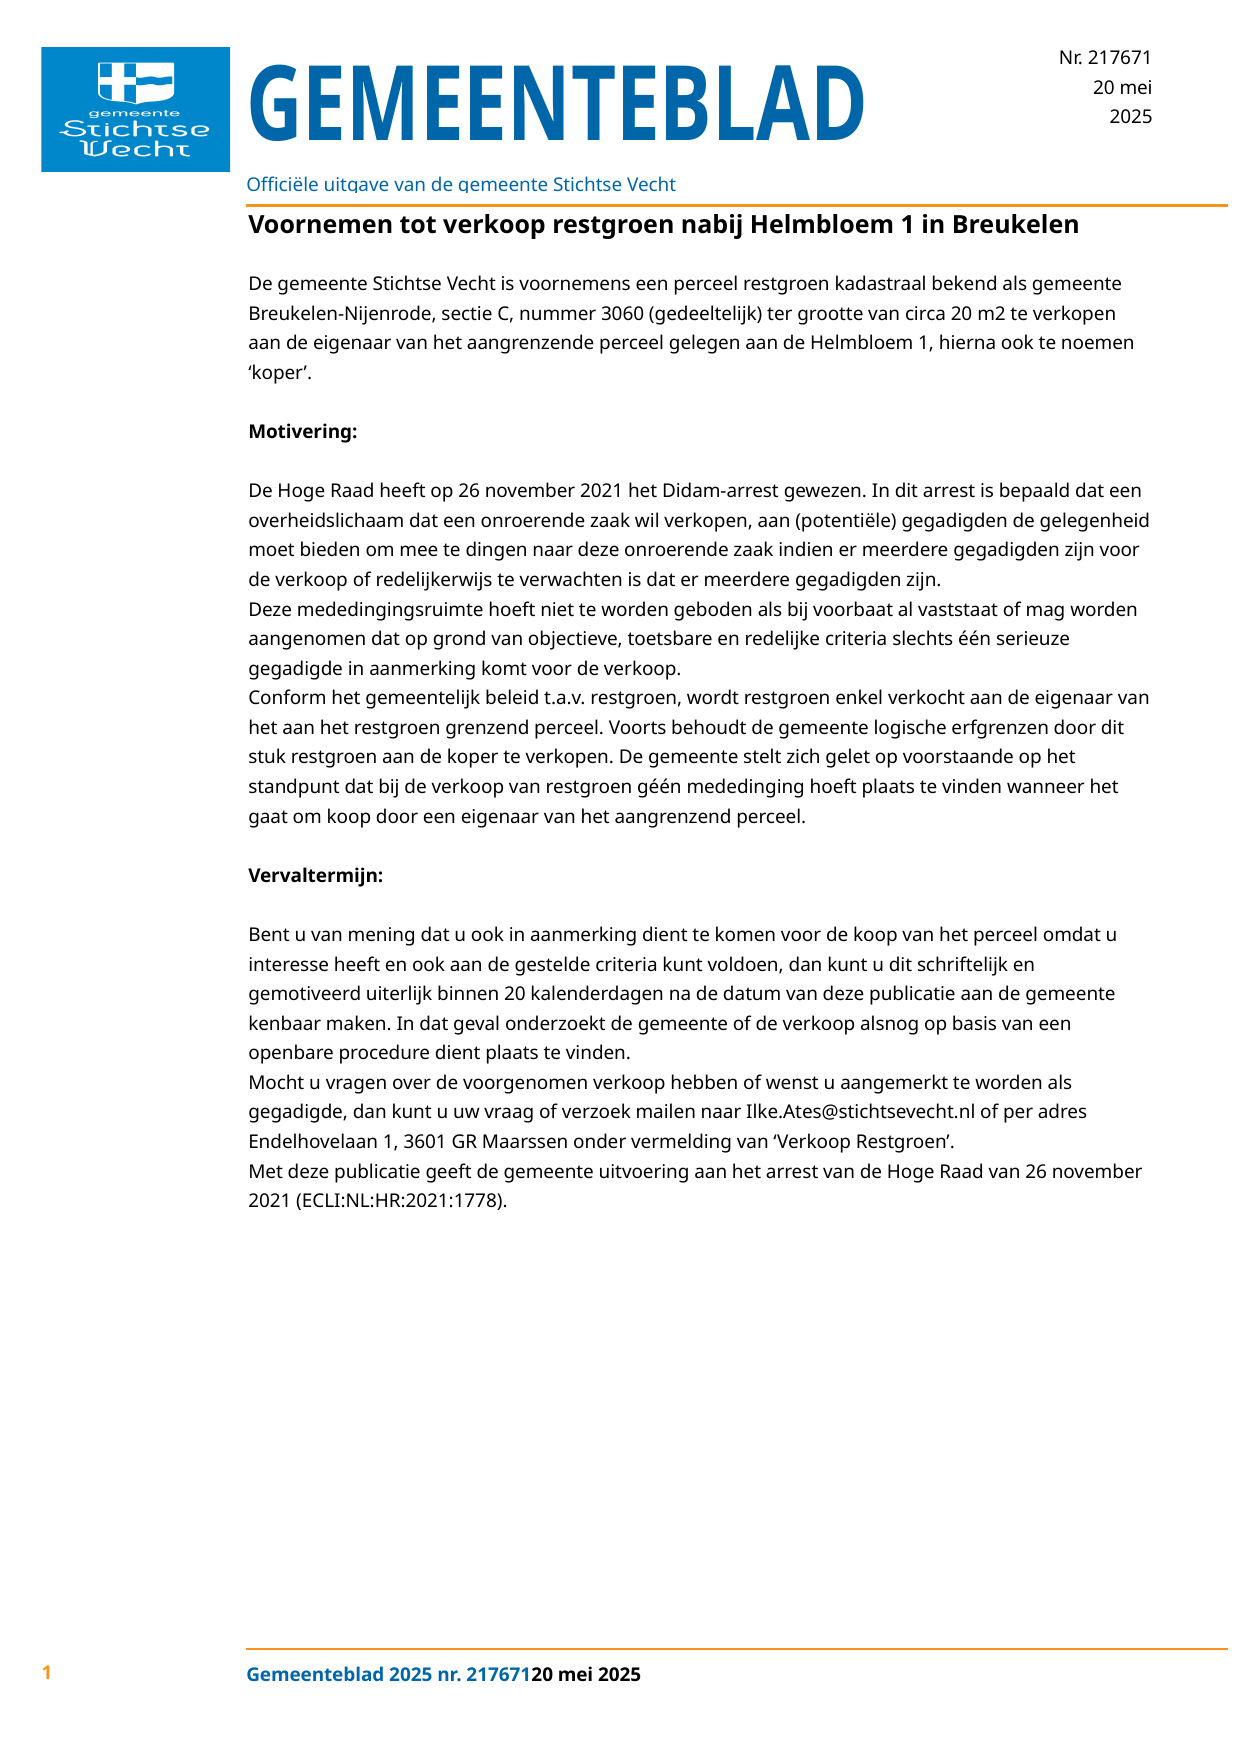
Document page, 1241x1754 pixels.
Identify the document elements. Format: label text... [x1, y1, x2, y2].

text Met deze publicatie geeft de gemeente uitvoering aan het arrest van de Hoge Raad van 26 november 2021 (ECLI:NL:HR:2021:1778). [248, 1158, 1152, 1213]
picture [137, 63, 174, 103]
text Bent u van mening dat u ook in aanmerking dient te komen voor de koop van het perceel omdat u interesse heeft en ook aan de gestelde criteria kunt voldoen, dan kunt u dit schriftelijk en gemotiveerd uiterlijk binnen 20 kalenderdagen na de datum van deze publicatie aan de gemeente kenbaar maken. In dat geval onderzoekt de gemeente of de verkoop alsnog op basis van een openbare procedure dient plaats te vinden. [248, 921, 1152, 1065]
text De Hoge Raad heeft op 26 november 2021 het Didam-arrest gewezen. In dit arrest is bepaald dat een overheidslichaam dat een onroerende zaak wil verkopen, aan (potentiële) gegadigden de gelegenheid moet bieden om mee te dingen naar deze onroerende zaak indien er meerdere gegadigden zijn voor de verkoop of redelijkerwijs te verwachten is dat er meerdere gegadigden zijn. [248, 477, 1152, 592]
text Motivering: [248, 418, 1152, 444]
picture [99, 63, 135, 101]
text Voornemen tot verkoop restgroen nabij Helmbloem 1 in Breukelen [248, 207, 1152, 241]
text De gemeente Stichtse Vecht is voornemens een perceel restgroen kadastraal bekend als gemeente Breukelen-Nijenrode, sectie C, nummer 3060 (gedeeltelijk) ter grootte van circa 20 m2 te verkopen aan de eigenaar van het aangrenzende perceel gelegen aan de Helmbloem 1, hierna ook te noemen ‘koper’. [248, 270, 1152, 385]
text Conform het gemeentelijk beleid t.a.v. restgroen, wordt restgroen enkel verkocht aan de eigenaar van het aan het restgroen grenzend perceel. Voorts behoudt de gemeente logische erfgrenzen door dit stuk restgroen aan de koper te verkopen. De gemeente stelt zich gelet op voorstaande op het standpunt dat bij de verkoop van restgroen géén mededinging hoeft plaats te vinden wanneer het gaat om koop door een eigenaar van het aangrenzend perceel. [248, 684, 1152, 828]
text Vervaltermijn: [248, 862, 1152, 888]
text Mocht u vragen over de voorgenomen verkoop hebben of wenst u aangemerkt te worden als gegadigde, dan kunt u uw vraag of verzoek mailen naar Ilke.Ates@stichtsevecht.nl of per adres Endelhovelaan 1, 3601 GR Maarssen onder vermelding van ‘Verkoop Restgroen’. [248, 1069, 1152, 1154]
text Deze mededingingsruimte hoeft niet te worden geboden als bij voorbaat al vaststaat of mag worden aangenomen dat op grond van objectieve, toetsbare en redelijke criteria slechts één serieuze gegadigde in aanmerking komt voor de verkoop. [248, 596, 1152, 681]
